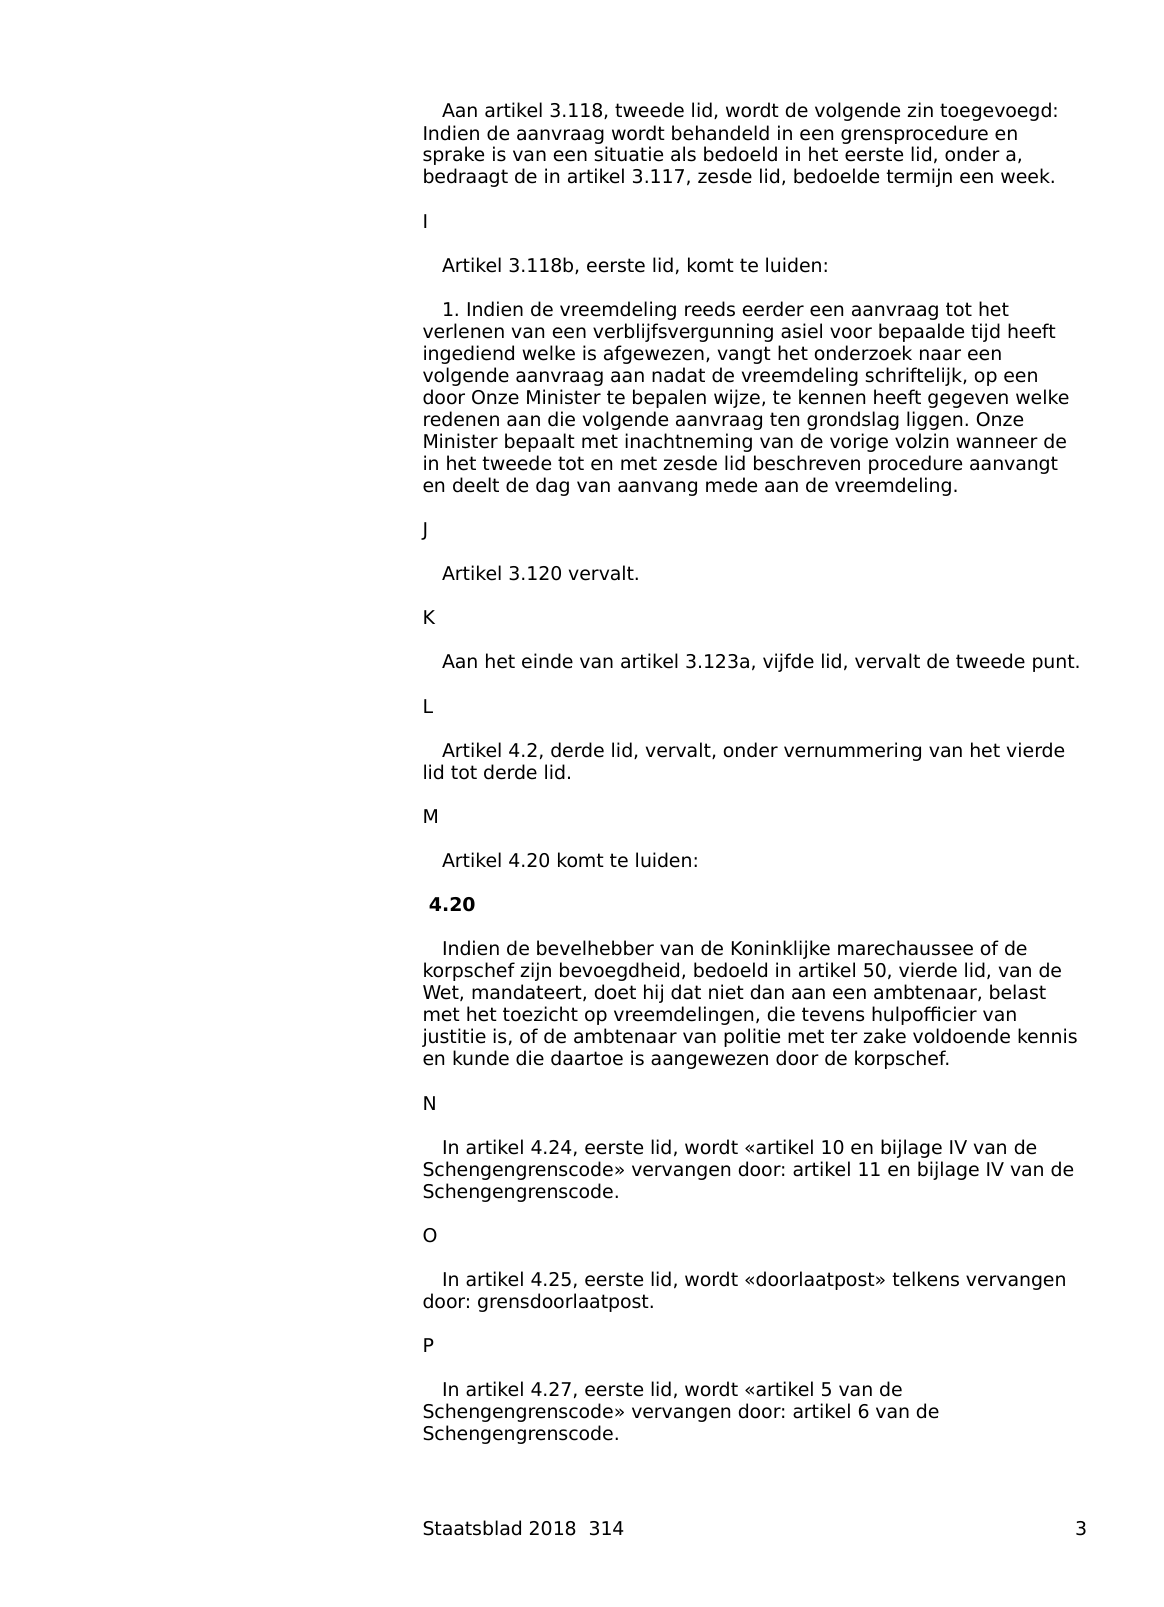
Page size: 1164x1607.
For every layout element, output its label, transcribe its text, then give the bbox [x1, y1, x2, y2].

text Artikel 4.2, derde lid, vervalt, onder vernummering van het vierde lid tot derde lid. [422, 740, 1087, 784]
text Aan het einde van artikel 3.123a, vijfde lid, vervalt de tweede punt. [422, 651, 1087, 673]
text K [422, 607, 1087, 629]
text In artikel 4.24, eerste lid, wordt «artikel 10 en bijlage IV van de Schengengrenscode» vervangen door: artikel 11 en bijlage IV van de Schengengrenscode. [422, 1137, 1087, 1202]
text Artikel 3.120 vervalt. [422, 563, 1087, 585]
text J [422, 519, 1087, 541]
text L [422, 696, 1087, 717]
text In artikel 4.27, eerste lid, wordt «artikel 5 van de Schengengrenscode» vervangen door: artikel 6 van de Schengengrenscode. [422, 1379, 1087, 1445]
text O [422, 1225, 1087, 1247]
text 1. Indien de vreemdeling reeds eerder een aanvraag tot het verlenen van een verblijfsvergunning asiel voor bepaalde tijd heeft ingediend welke is afgewezen, vangt het onderzoek naar een volgende aanvraag aan nadat de vreemdeling schriftelijk, op een door Onze Minister te bepalen wijze, te kennen heeft gegeven welke redenen aan die volgende aanvraag ten grondslag liggen. Onze Minister bepaalt met inachtneming van de vorige volzin wanneer de in het tweede tot en met zesde lid beschreven procedure aanvangt en deelt de dag van aanvang mede aan de vreemdeling. [422, 299, 1087, 497]
text N [422, 1092, 1087, 1114]
text I [422, 211, 1087, 232]
text M [422, 806, 1087, 828]
text Artikel 3.118b, eerste lid, komt te luiden: [422, 255, 1087, 277]
text Aan artikel 3.118, tweede lid, wordt de volgende zin toegevoegd: Indien de aanvraag wordt behandeld in een grensprocedure en sprake is van een situatie als bedoeld in het eerste lid, onder a, bedraagt de in artikel 3.117, zesde lid, bedoelde termijn een week. [422, 100, 1087, 188]
text Artikel 4.20 komt te luiden: [422, 850, 1087, 872]
text P [422, 1335, 1087, 1357]
text In artikel 4.25, eerste lid, wordt «doorlaatpost» telkens vervangen door: grensdoorlaatpost. [422, 1269, 1087, 1313]
text Indien de bevelhebber van de Koninklijke marechaussee of de korpschef zijn bevoegdheid, bedoeld in artikel 50, vierde lid, van de Wet, mandateert, doet hij dat niet dan aan een ambtenaar, belast met het toezicht op vreemdelingen, die tevens hulpofficier van justitie is, of de ambtenaar van politie met ter zake voldoende kennis en kunde die daartoe is aangewezen door de korpschef. [422, 938, 1087, 1070]
subtitle 4.20 [422, 894, 1087, 916]
